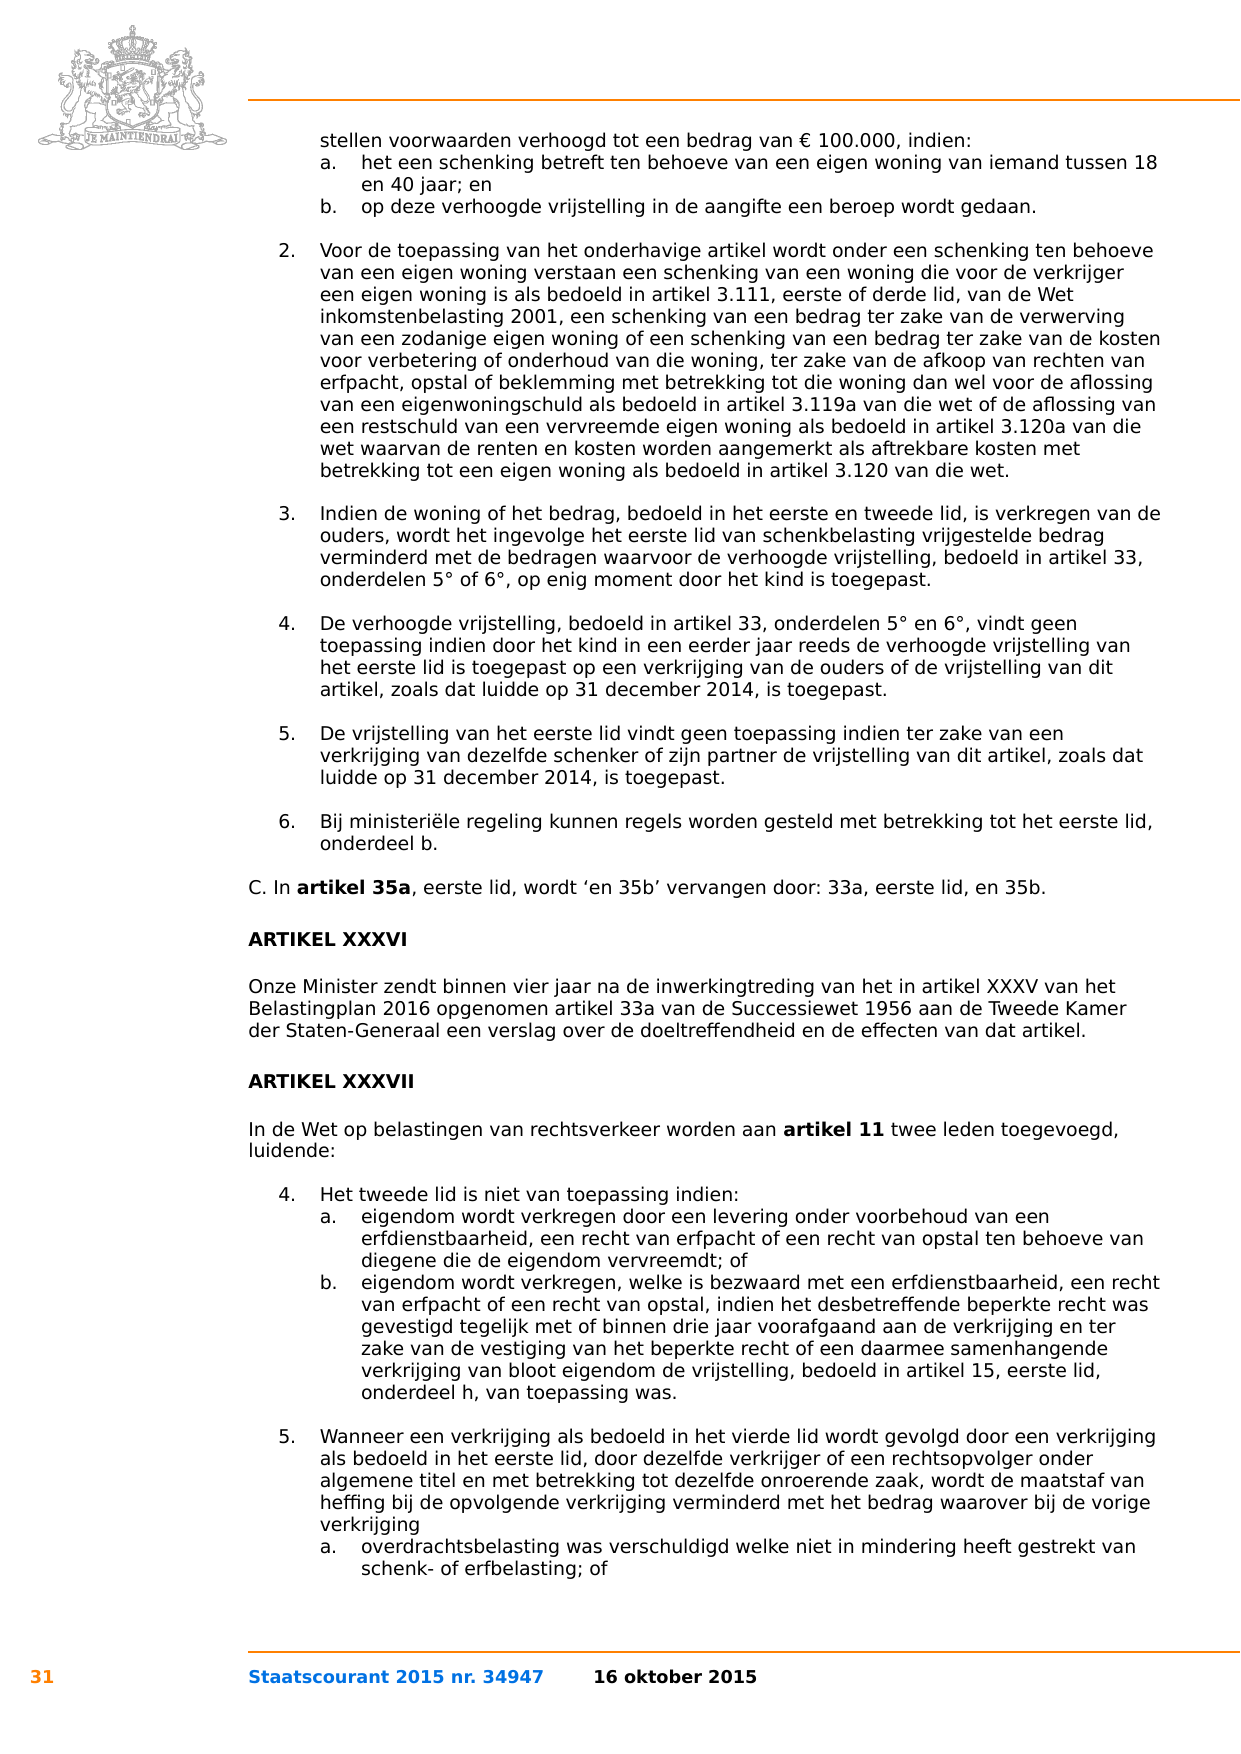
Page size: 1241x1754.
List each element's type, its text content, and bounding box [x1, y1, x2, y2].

text 3. Indien de woning of het bedrag, bedoeld in het eerste en tweede lid, is verkregen van de ouders, wordt het ingevolge het eerste lid van schenkbelasting vrijgestelde bedrag verminderd met de bedragen waarvoor de verhoogde vrijstelling, bedoeld in artikel 33, onderdelen 5° of 6°, op enig moment door het kind is toegepast. [278, 503, 1163, 591]
text 4. De verhoogde vrijstelling, bedoeld in artikel 33, onderdelen 5° en 6°, vindt geen toepassing indien door het kind in een eerder jaar reeds de verhoogde vrijstelling van het eerste lid is toegepast op een verkrijging van de ouders of de vrijstelling van dit artikel, zoals dat luidde op 31 december 2014, is toegepast. [278, 613, 1163, 701]
text 4. Het tweede lid is niet van toepassing indien: [278, 1184, 1163, 1206]
text b. op deze verhoogde vrijstelling in de aangifte een beroep wordt gedaan. [319, 196, 1163, 218]
text In de Wet op belastingen van rechtsverkeer worden aan artikel 11 twee leden toegevoegd, luidende: [248, 1118, 1163, 1162]
text 2. Voor de toepassing van het onderhavige artikel wordt onder een schenking ten behoeve van een eigen woning verstaan een schenking van een woning die voor de verkrijger een eigen woning is als bedoeld in artikel 3.111, eerste of derde lid, van de Wet inkomstenbelasting 2001, een schenking van een bedrag ter zake van de verwerving van een zodanige eigen woning of een schenking van een bedrag ter zake van de kosten voor verbetering of onderhoud van die woning, ter zake van de afkoop van rechten van erfpacht, opstal of beklemming met betrekking tot die woning dan wel voor de aflossing van een eigenwoningschuld als bedoeld in artikel 3.119a van die wet of de aflossing van een restschuld van een vervreemde eigen woning als bedoeld in artikel 3.120a van die wet waarvan de renten en kosten worden aangemerkt als aftrekbare kosten met betrekking tot een eigen woning als bedoeld in artikel 3.120 van die wet. [278, 240, 1163, 481]
text 5. De vrijstelling van het eerste lid vindt geen toepassing indien ter zake van een verkrijging van dezelfde schenker of zijn partner de vrijstelling van dit artikel, zoals dat luidde op 31 december 2014, is toegepast. [278, 723, 1163, 789]
text a. overdrachtsbelasting was verschuldigd welke niet in mindering heeft gestrekt van schenk- of erfbelasting; of [319, 1536, 1163, 1580]
text b. eigendom wordt verkregen, welke is bezwaard met een erfdienstbaarheid, een recht van erfpacht of een recht van opstal, indien het desbetreffende beperkte recht was gevestigd tegelijk met of binnen drie jaar voorafgaand aan de verkrijging en ter zake van de vestiging van het beperkte recht of een daarmee samenhangende verkrijging van bloot eigendom de vrijstelling, bedoeld in artikel 15, eerste lid, onderdeel h, van toepassing was. [319, 1272, 1163, 1404]
text 5. Wanneer een verkrijging als bedoeld in het vierde lid wordt gevolgd door een verkrijging als bedoeld in het eerste lid, door dezelfde verkrijger of een rechtsopvolger onder algemene titel en met betrekking tot dezelfde onroerende zaak, wordt de maatstaf van heffing bij de opvolgende verkrijging verminderd met het bedrag waarover bij de vorige verkrijging [278, 1426, 1163, 1536]
text C. In artikel 35a, eerste lid, wordt ‘en 35b’ vervangen door: 33a, eerste lid, en 35b. [248, 877, 1163, 898]
text 6. Bij ministeriële regeling kunnen regels worden gesteld met betrekking tot het eerste lid, onderdeel b. [278, 811, 1163, 855]
text a. het een schenking betreft ten behoeve van een eigen woning van iemand tussen 18 en 40 jaar; en [319, 152, 1163, 196]
subtitle ARTIKEL XXXVII [248, 1071, 1163, 1093]
text Onze Minister zendt binnen vier jaar na de inwerkingtreding van het in artikel XXXV van het Belastingplan 2016 opgenomen artikel 33a van de Successiewet 1956 aan de Tweede Kamer der Staten-Generaal een verslag over de doeltreffendheid en de effecten van dat artikel. [248, 976, 1163, 1041]
subtitle ARTIKEL XXXVI [248, 928, 1163, 951]
text stellen voorwaarden verhoogd tot een bedrag van € 100.000, indien: [278, 130, 1163, 152]
text a. eigendom wordt verkregen door een levering onder voorbehoud van een erfdienstbaarheid, een recht van erfpacht of een recht van opstal ten behoeve van diegene die de eigendom vervreemdt; of [319, 1206, 1163, 1272]
picture [38, 25, 227, 150]
